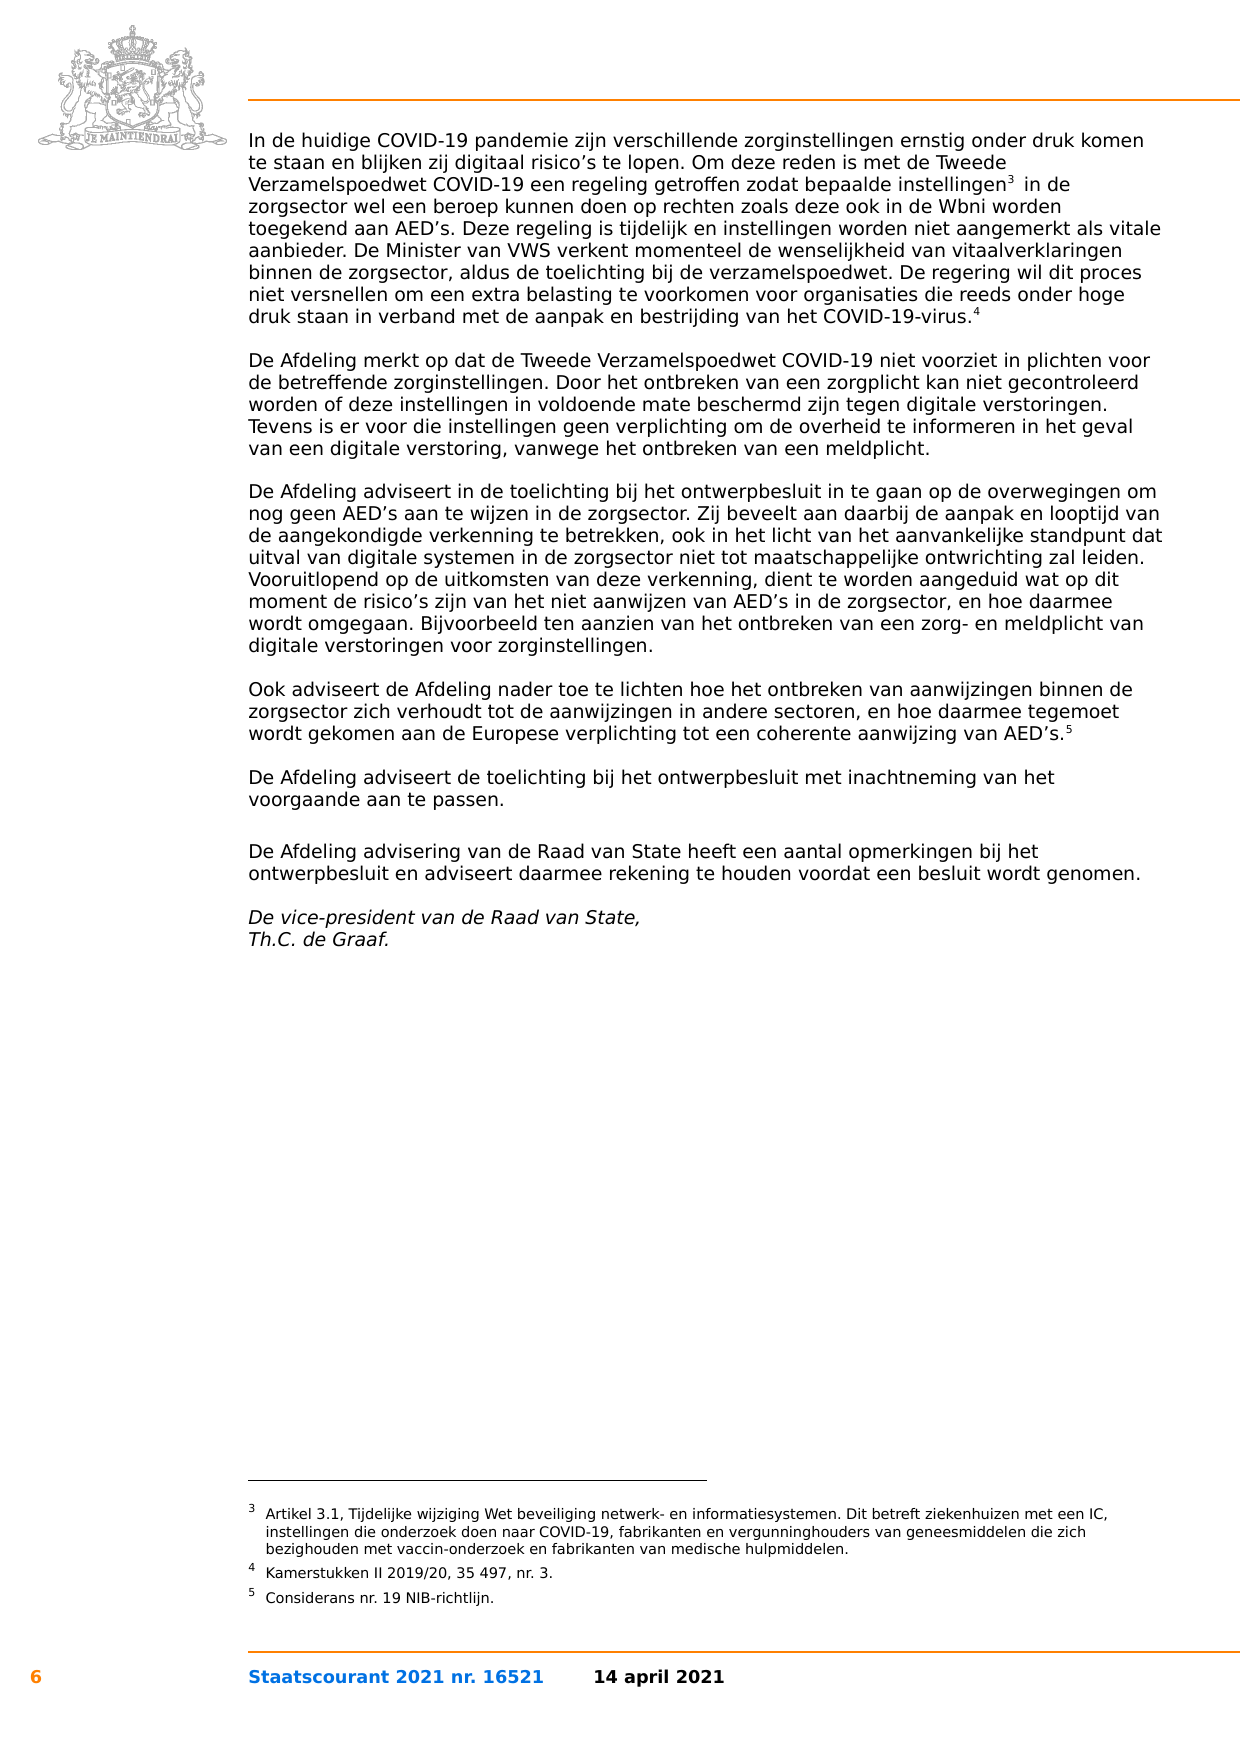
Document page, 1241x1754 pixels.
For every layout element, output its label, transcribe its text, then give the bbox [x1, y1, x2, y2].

text Kamerstukken II 2019/20, 35 497, nr. 3. [248, 1561, 1163, 1583]
text De Afdeling adviseert de toelichting bij het ontwerpbesluit met inachtneming van het voorgaande aan te passen. [248, 767, 1163, 811]
picture [38, 25, 227, 150]
text De Afdeling advisering van de Raad van State heeft een aantal opmerkingen bij het ontwerpbesluit en adviseert daarmee rekening te houden voordat een besluit wordt genomen. [248, 841, 1163, 885]
text In de huidige COVID-19 pandemie zijn verschillende zorginstellingen ernstig onder druk komen te staan en blijken zij digitaal risico’s te lopen. Om deze reden is met de Tweede Verzamelspoedwet COVID-19 een regeling getroffen zodat bepaalde instellingen in de zorgsector wel een beroep kunnen doen op rechten zoals deze ook in de Wbni worden toegekend aan AED’s. Deze regeling is tijdelijk en instellingen worden niet aangemerkt als vitale aanbieder. De Minister van VWS verkent momenteel de wenselijkheid van vitaalverklaringen binnen de zorgsector, aldus de toelichting bij de verzamelspoedwet. De regering wil dit proces niet versnellen om een extra belasting te voorkomen voor organisaties die reeds onder hoge druk staan in verband met de aanpak en bestrijding van het COVID-19-virus. [248, 130, 1163, 328]
text De Afdeling adviseert in de toelichting bij het ontwerpbesluit in te gaan op de overwegingen om nog geen AED’s aan te wijzen in de zorgsector. Zij beveelt aan daarbij de aanpak en looptijd van de aangekondigde verkenning te betrekken, ook in het licht van het aanvankelijke standpunt dat uitval van digitale systemen in de zorgsector niet tot maatschappelijke ontwrichting zal leiden. Vooruitlopend op de uitkomsten van deze verkenning, dient te worden aangeduid wat op dit moment de risico’s zijn van het niet aanwijzen van AED’s in de zorgsector, en hoe daarmee wordt omgegaan. Bijvoorbeeld ten aanzien van het ontbreken van een zorg- en meldplicht van digitale verstoringen voor zorginstellingen. [248, 481, 1163, 657]
text Considerans nr. 19 NIB-richtlijn. [248, 1586, 1163, 1608]
text Ook adviseert de Afdeling nader toe te lichten hoe het ontbreken van aanwijzingen binnen de zorgsector zich verhoudt tot de aanwijzingen in andere sectoren, en hoe daarmee tegemoet wordt gekomen aan de Europese verplichting tot een coherente aanwijzing van AED’s. [248, 679, 1163, 745]
text De Afdeling merkt op dat de Tweede Verzamelspoedwet COVID-19 niet voorziet in plichten voor de betreffende zorginstellingen. Door het ontbreken van een zorgplicht kan niet gecontroleerd worden of deze instellingen in voldoende mate beschermd zijn tegen digitale verstoringen. Tevens is er voor die instellingen geen verplichting om de overheid te informeren in het geval van een digitale verstoring, vanwege het ontbreken van een meldplicht. [248, 349, 1163, 459]
text De vice-president van de Raad van State, Th.C. de Graaf. [248, 907, 1163, 951]
text Artikel 3.1, Tijdelijke wijziging Wet beveiliging netwerk- en informatiesystemen. Dit betreft ziekenhuizen met een IC, instellingen die onderzoek doen naar COVID-19, fabrikanten en vergunninghouders van geneesmiddelen die zich bezighouden met vaccin-onderzoek en fabrikanten van medische hulpmiddelen. [248, 1502, 1163, 1558]
